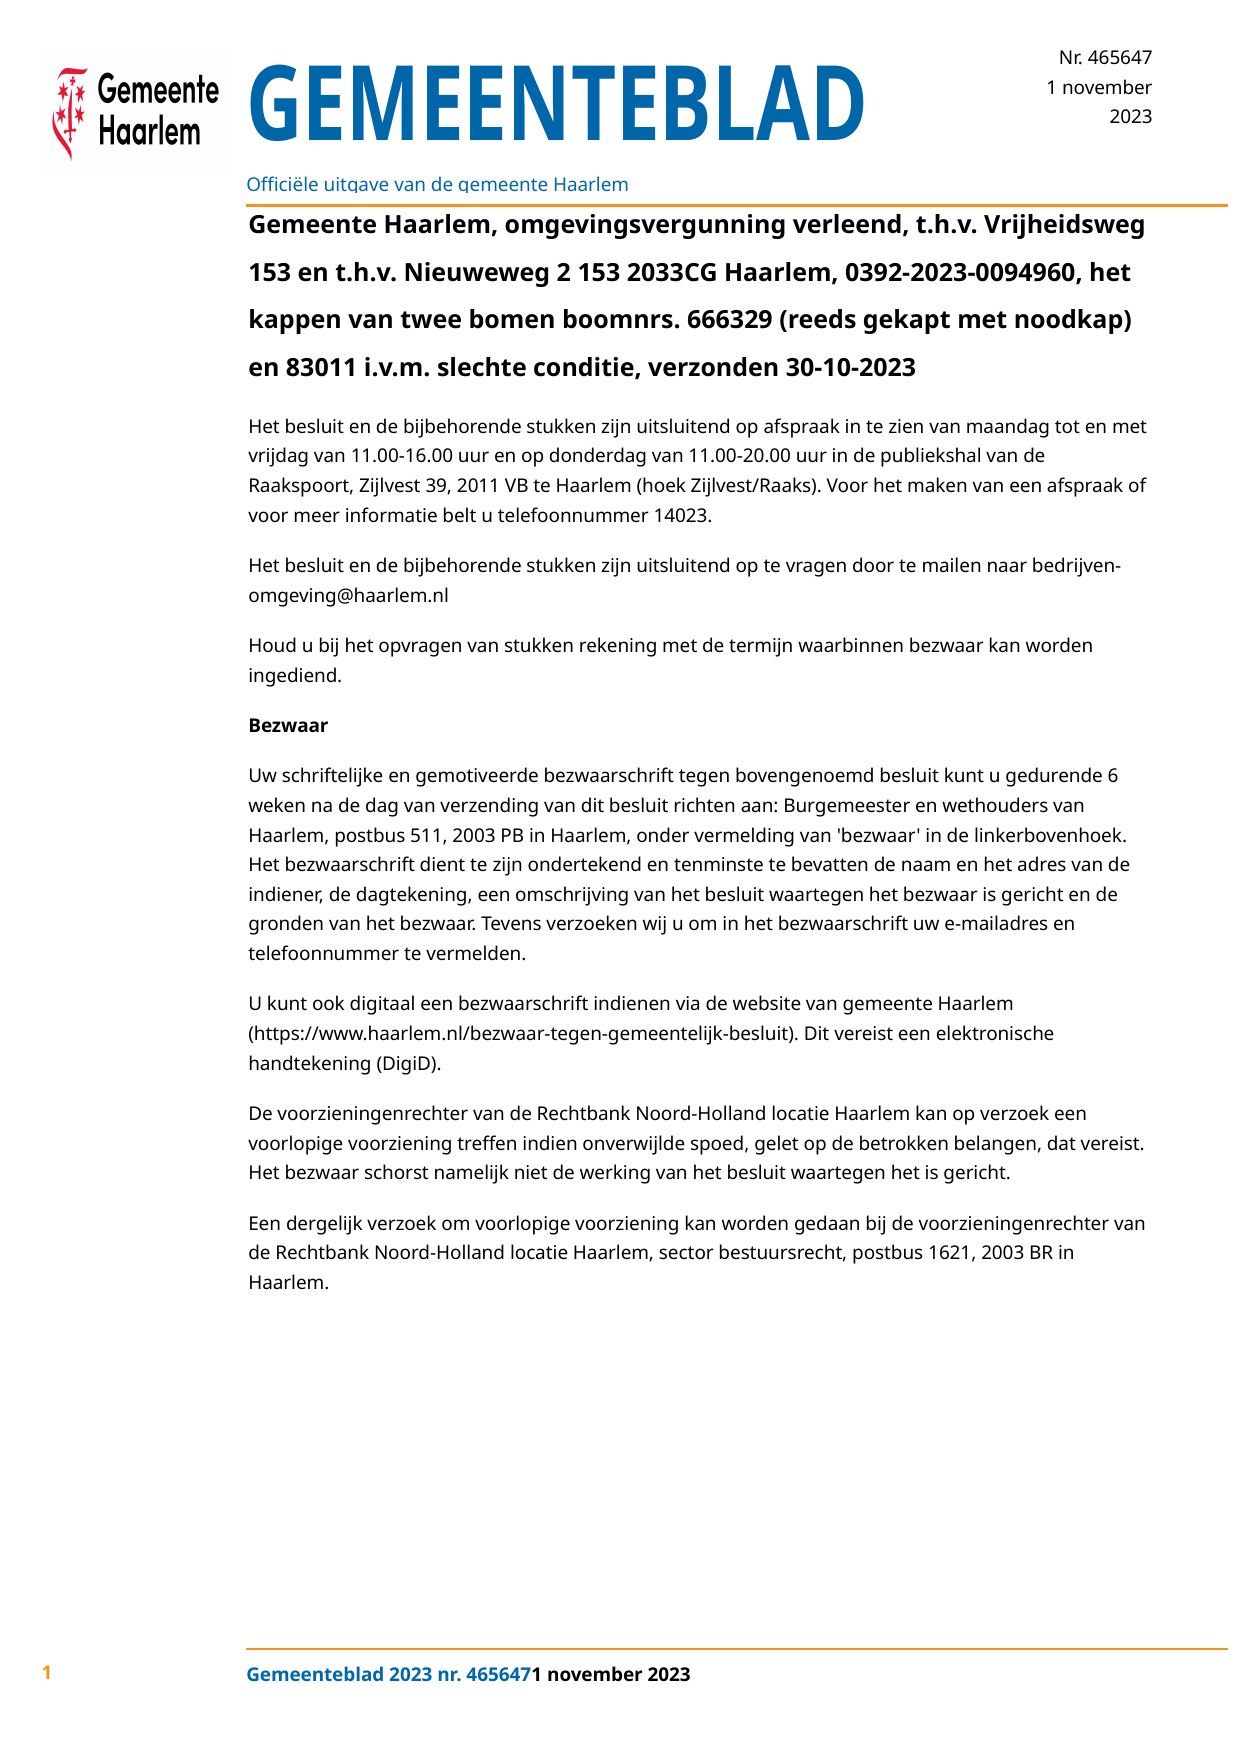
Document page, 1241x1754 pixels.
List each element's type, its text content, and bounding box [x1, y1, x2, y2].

text Houd u bij het opvragen van stukken rekening met de termijn waarbinnen bezwaar kan worden ingediend. [248, 632, 1152, 688]
text Het besluit en de bijbehorende stukken zijn uitsluitend op te vragen door te mailen naar bedrijven-omgeving@haarlem.nl [248, 552, 1152, 608]
text Bezwaar [248, 712, 1152, 738]
picture [41, 47, 231, 172]
text De voorzieningenrechter van de Rechtbank Noord-Holland locatie Haarlem kan op verzoek een voorlopige voorziening treffen indien onverwijlde spoed, gelet op de betrokken belangen, dat vereist. Het bezwaar schorst namelijk niet de werking van het besluit waartegen het is gericht. [248, 1100, 1152, 1185]
text Het besluit en de bijbehorende stukken zijn uitsluitend op afspraak in te zien van maandag tot en met vrijdag van 11.00-16.00 uur en op donderdag van 11.00-20.00 uur in de publiekshal van de Raakspoort, Zijlvest 39, 2011 VB te Haarlem (hoek Zijlvest/Raaks). Voor het maken van een afspraak of voor meer informatie belt u telefoonnummer 14023. [248, 413, 1152, 528]
text Gemeente Haarlem, omgevingsvergunning verleend, t.h.v. Vrijheidsweg 153 en t.h.v. Nieuweweg 2 153 2033CG Haarlem, 0392-2023-0094960, het kappen van twee bomen boomnrs. 666329 (reeds gekapt met noodkap) en 83011 i.v.m. slechte conditie, verzonden 30-10-2023 [248, 207, 1152, 384]
text U kunt ook digitaal een bezwaarschrift indienen via de website van gemeente Haarlem (https://www.haarlem.nl/bezwaar-tegen-gemeentelijk-besluit). Dit vereist een elektronische handtekening (DigiD). [248, 991, 1152, 1076]
text Een dergelijk verzoek om voorlopige voorziening kan worden gedaan bij de voorzieningenrechter van de Rechtbank Noord-Holland locatie Haarlem, sector bestuursrecht, postbus 1621, 2003 BR in Haarlem. [248, 1210, 1152, 1295]
text Uw schriftelijke en gemotiveerde bezwaarschrift tegen bovengenoemd besluit kunt u gedurende 6 weken na de dag van verzending van dit besluit richten aan: Burgemeester en wethouders van Haarlem, postbus 511, 2003 PB in Haarlem, onder vermelding van 'bezwaar' in de linkerbovenhoek. Het bezwaarschrift dient te zijn ondertekend en tenminste te bevatten de naam en het adres van de indiener, de dagtekening, een omschrijving van het besluit waartegen het bezwaar is gericht en de gronden van het bezwaar. Tevens verzoeken wij u om in het bezwaarschrift uw e-mailadres en telefoonnummer te vermelden. [248, 763, 1152, 966]
